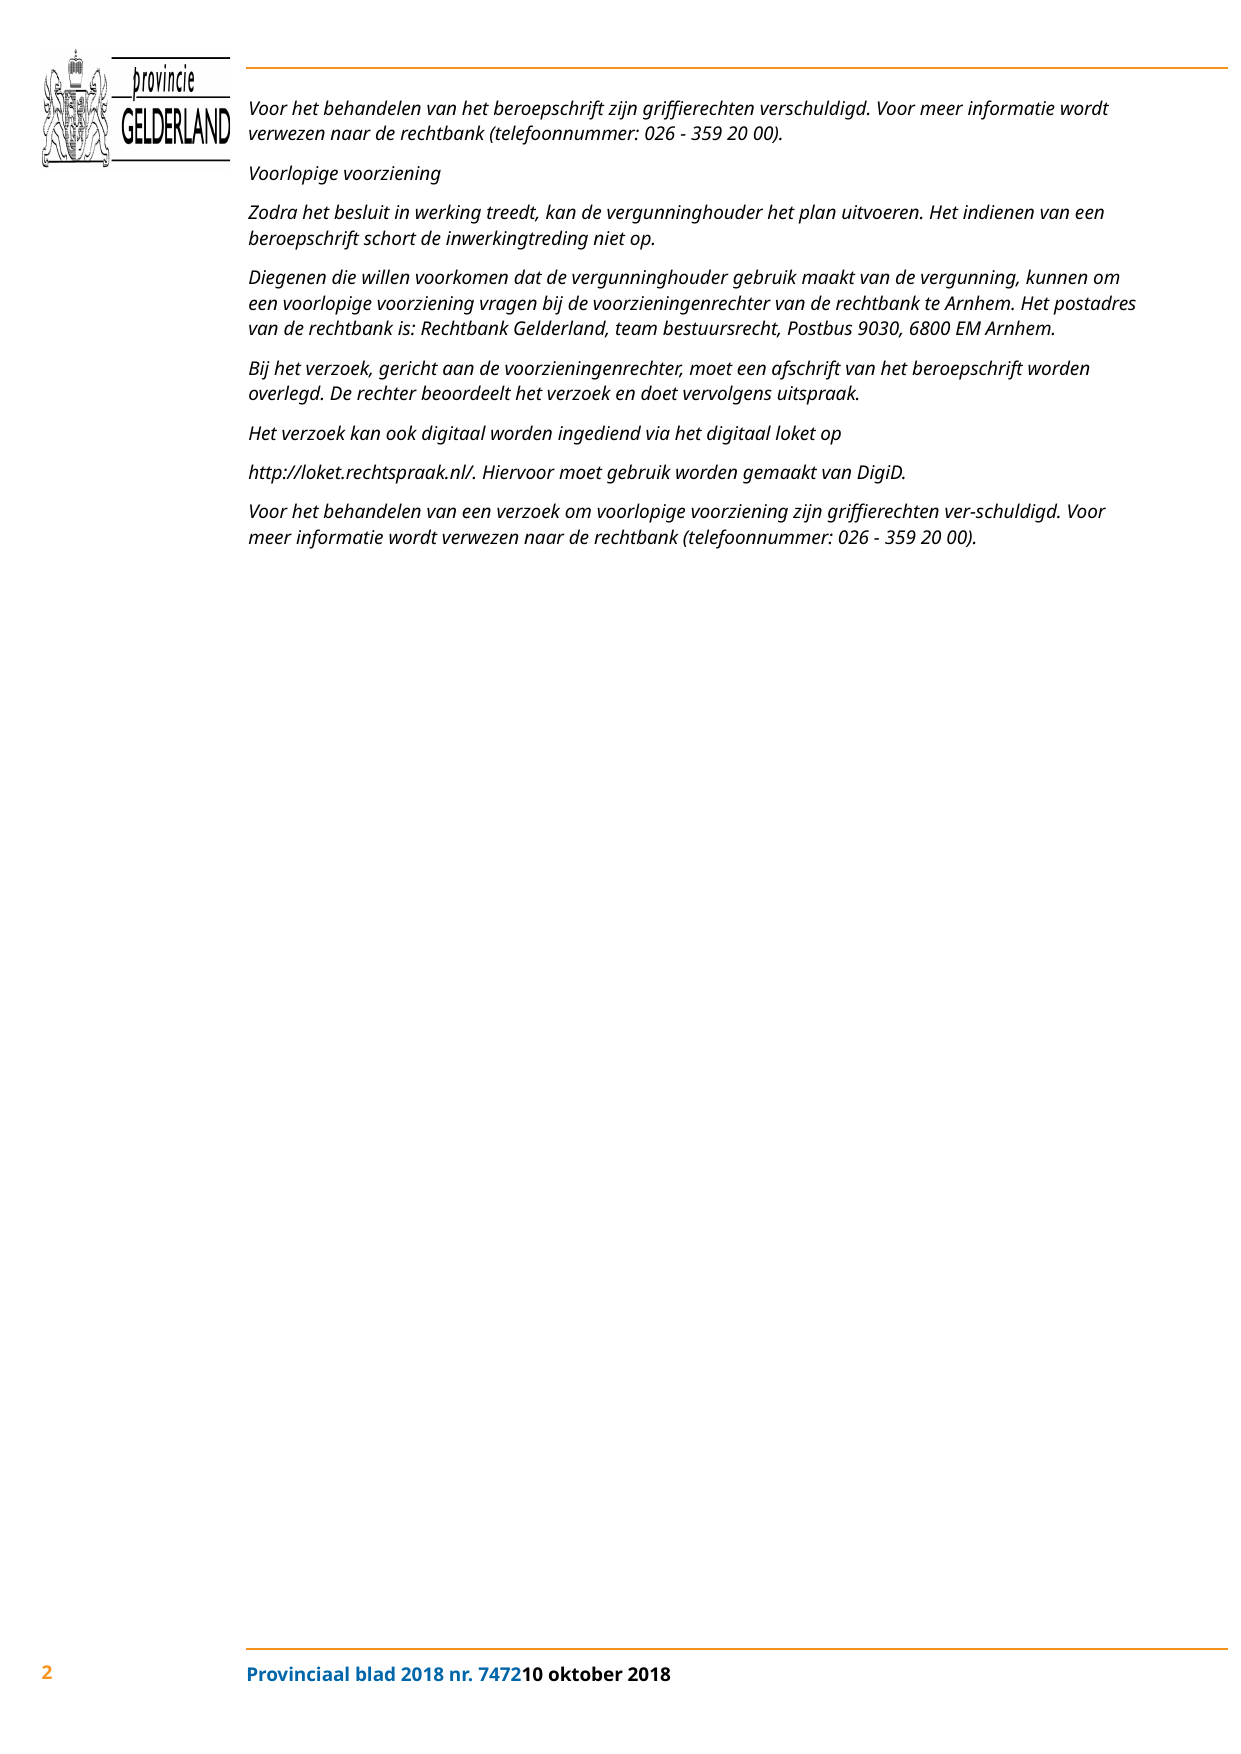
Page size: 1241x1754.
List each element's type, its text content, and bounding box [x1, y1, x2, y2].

text Voor het behandelen van een verzoek om voorlopige voorziening zijn griffierechten ver-schuldigd. Voor meer informatie wordt verwezen naar de rechtbank (telefoonnummer: 026 - 359 20 00). [248, 498, 1152, 550]
text Bij het verzoek, gericht aan de voorzieningenrechter, moet een afschrift van het beroepschrift worden overlegd. De rechter beoordeelt het verzoek en doet vervolgens uitspraak. [248, 355, 1152, 406]
text Het verzoek kan ook digitaal worden ingediend via het digitaal loket op [248, 420, 1152, 446]
text Zodra het besluit in werking treedt, kan de vergunninghouder het plan uitvoeren. Het indienen van een beroepschrift schort de inwerkingtreding niet op. [248, 199, 1152, 251]
text Voorlopige voorziening [248, 160, 1152, 186]
text http://loket.rechtspraak.nl/. Hiervoor moet gebruik worden gemaakt van DigiD. [248, 459, 1152, 485]
text Voor het behandelen van het beroepschrift zijn griffierechten verschuldigd. Voor meer informatie wordt verwezen naar de rechtbank (telefoonnummer: 026 - 359 20 00). [248, 95, 1152, 146]
picture [41, 47, 231, 172]
text Diegenen die willen voorkomen dat de vergunninghouder gebruik maakt van de vergunning, kunnen om een voorlopige voorziening vragen bij de voorzieningenrechter van de rechtbank te Arnhem. Het postadres van de rechtbank is: Rechtbank Gelderland, team bestuursrecht, Postbus 9030, 6800 EM Arnhem. [248, 264, 1152, 341]
